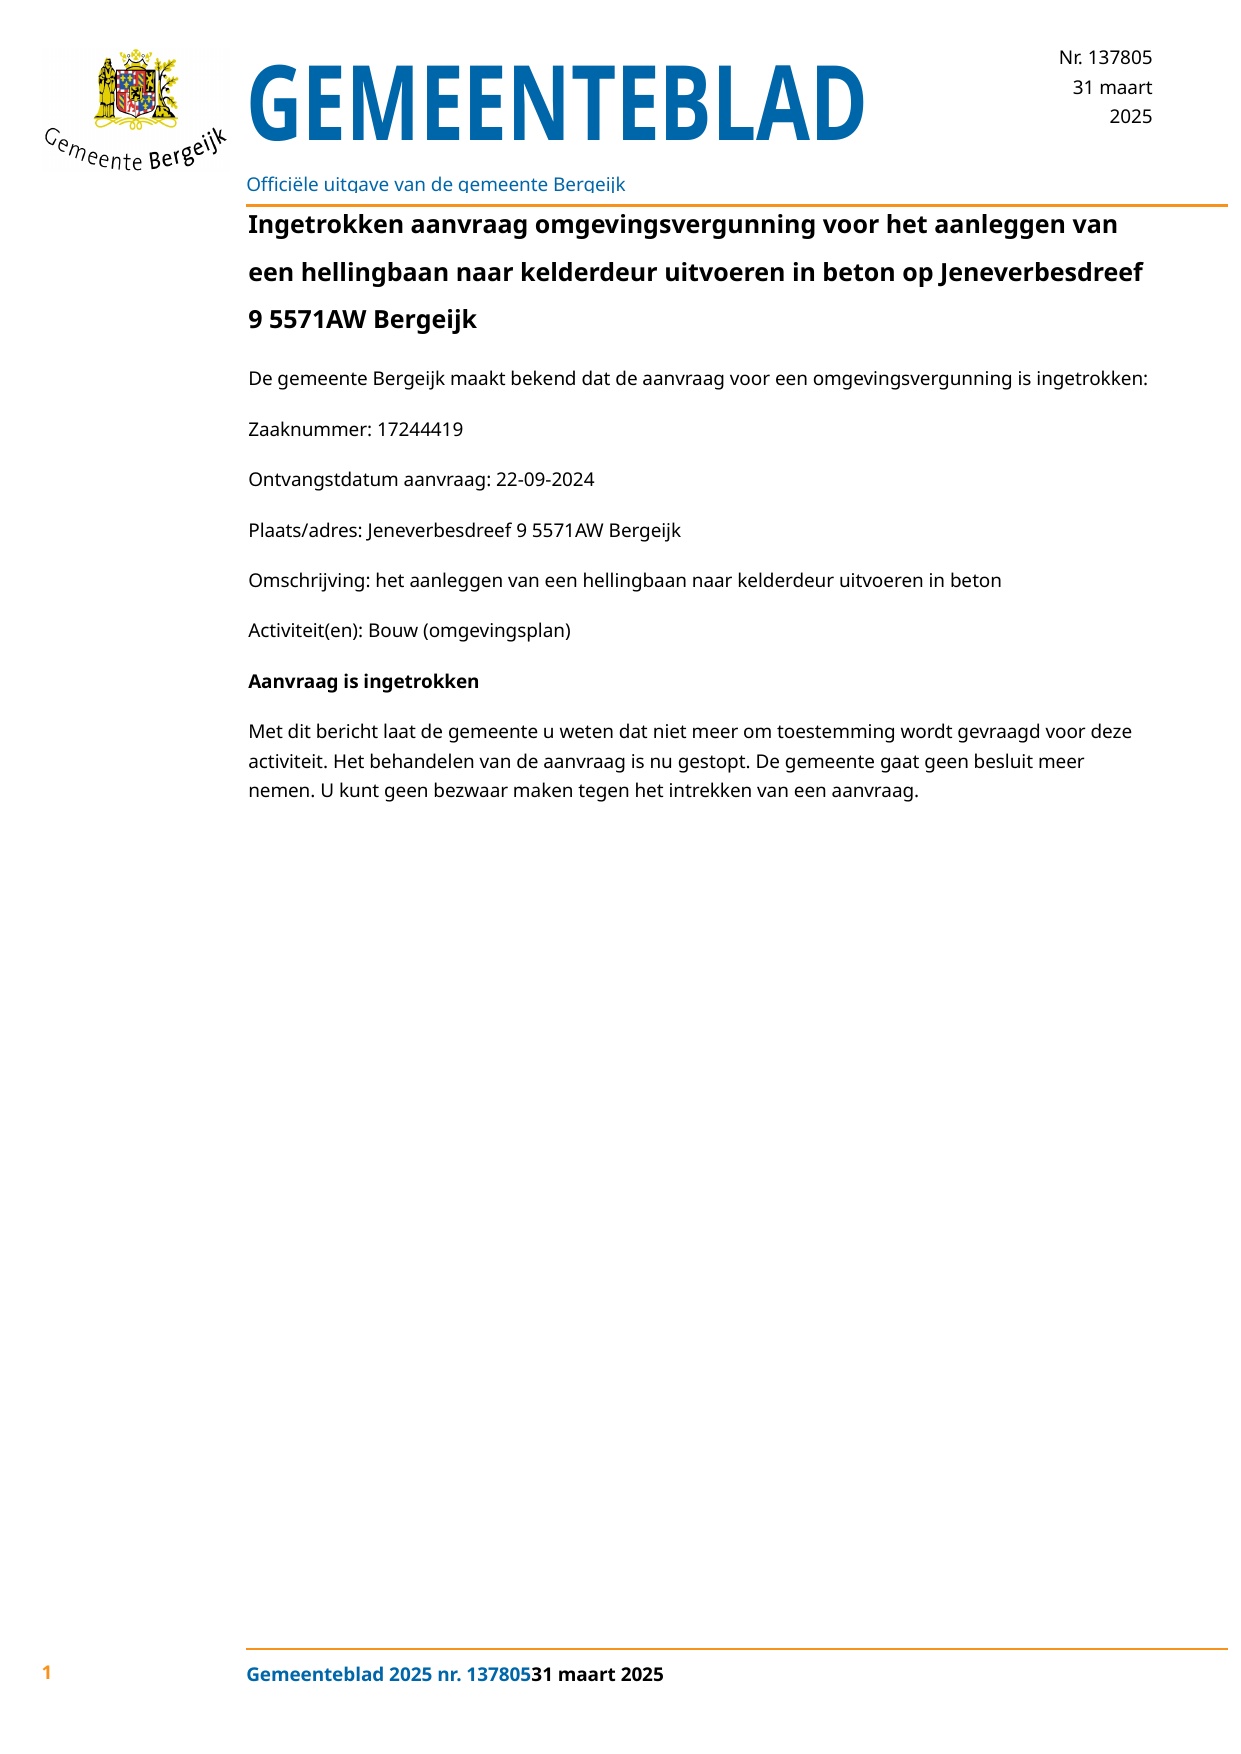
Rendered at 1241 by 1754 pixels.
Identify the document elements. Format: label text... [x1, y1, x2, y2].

text Activiteit(en): Bouw (omgevingsplan) [248, 618, 1152, 643]
text Ingetrokken aanvraag omgevingsvergunning voor het aanleggen van een hellingbaan naar kelderdeur uitvoeren in beton op Jeneverbesdreef 9 5571AW Bergeijk [248, 207, 1152, 336]
text Ontvangstdatum aanvraag: 22-09-2024 [248, 466, 1152, 492]
text Met dit bericht laat de gemeente u weten dat niet meer om toestemming wordt gevraagd voor deze activiteit. Het behandelen van de aanvraag is nu gestopt. De gemeente gaat geen besluit meer nemen. U kunt geen bezwaar maken tegen het intrekken van een aanvraag. [248, 718, 1152, 803]
text Aanvraag is ingetrokken [248, 668, 1152, 694]
text Plaats/adres: Jeneverbesdreef 9 5571AW Bergeijk [248, 517, 1152, 542]
text Zaaknummer: 17244419 [248, 416, 1152, 442]
text De gemeente Bergeijk maakt bekend dat de aanvraag voor een omgevingsvergunning is ingetrokken: [248, 366, 1152, 391]
text Omschrijving: het aanleggen van een hellingbaan naar kelderdeur uitvoeren in beton [248, 567, 1152, 593]
picture [41, 47, 231, 172]
